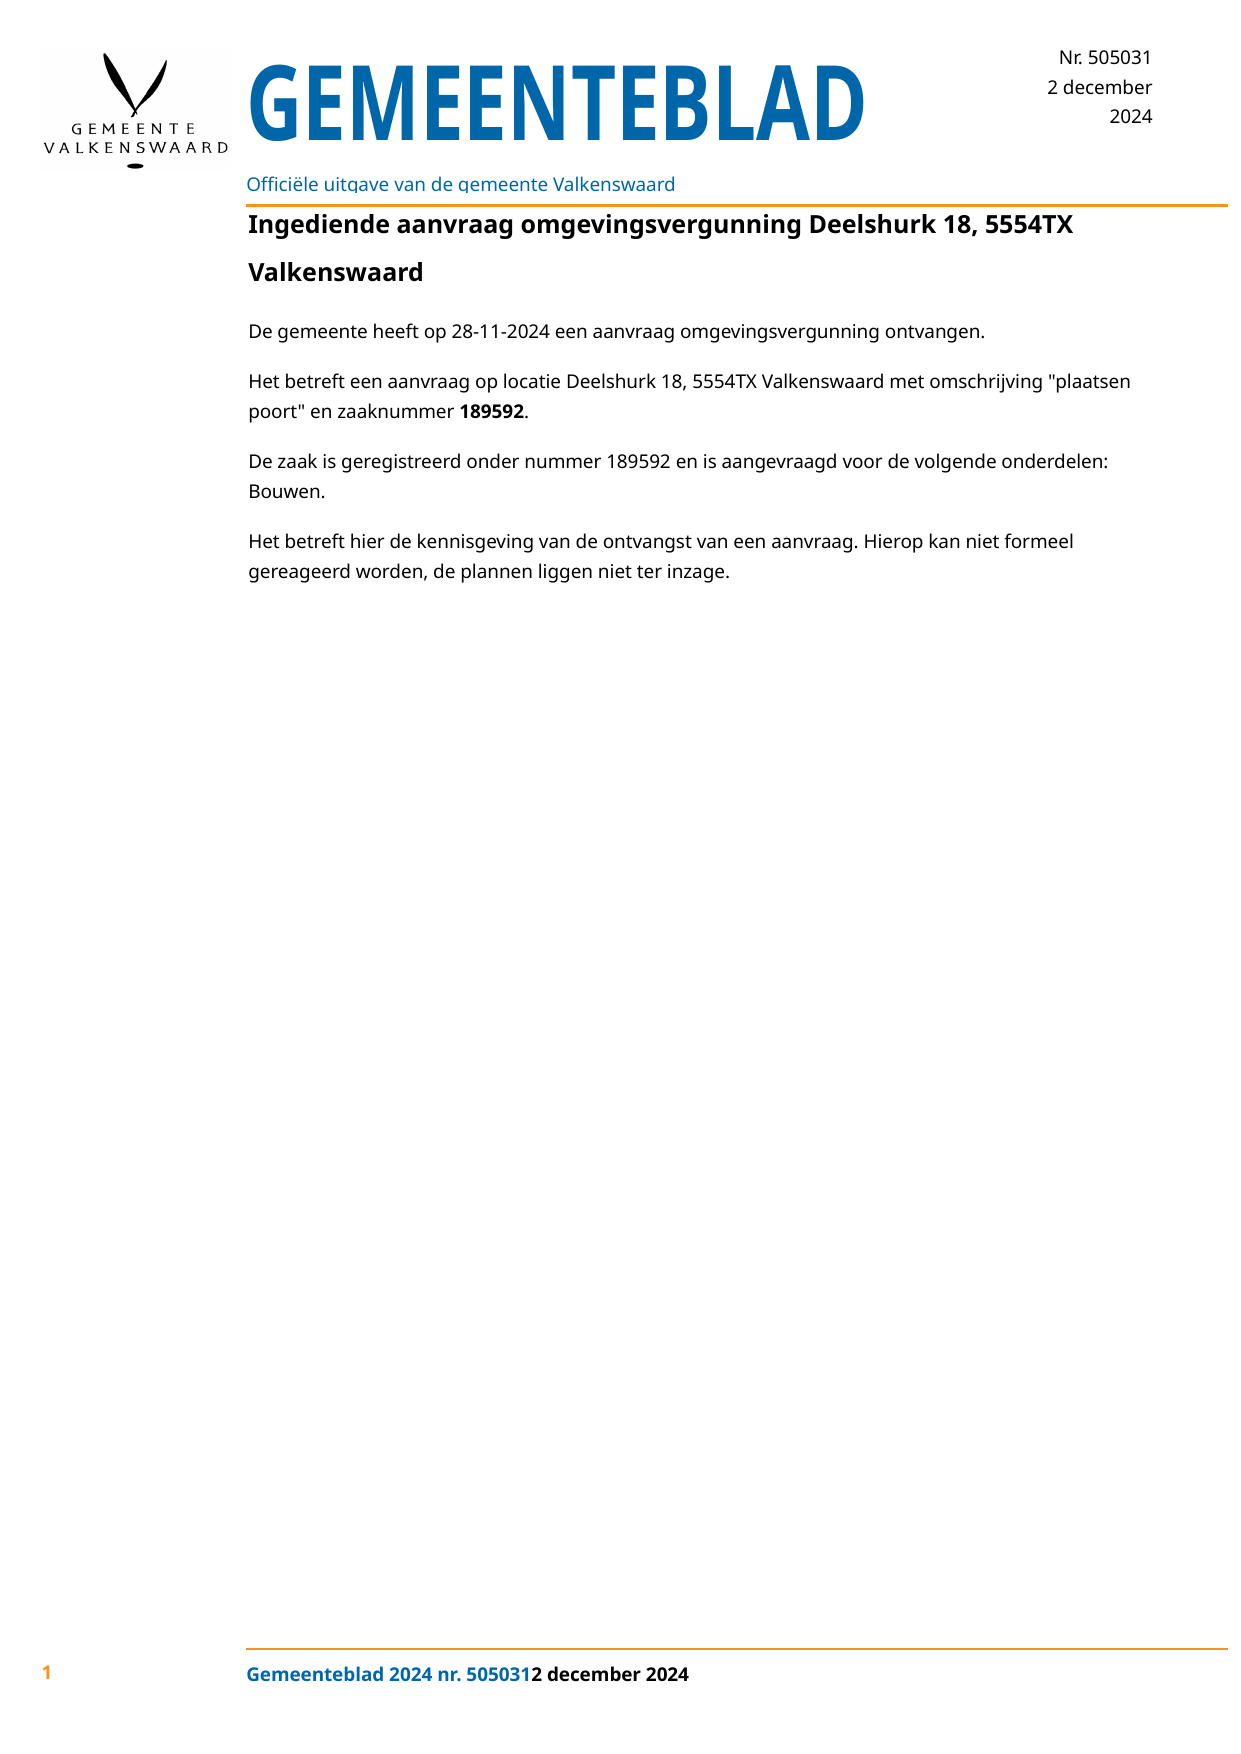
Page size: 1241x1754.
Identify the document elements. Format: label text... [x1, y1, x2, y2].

text Ingediende aanvraag omgevingsvergunning Deelshurk 18, 5554TX Valkenswaard [248, 207, 1152, 288]
text Het betreft hier de kennisgeving van de ontvangst van een aanvraag. Hierop kan niet formeel gereageerd worden, de plannen liggen niet ter inzage. [248, 528, 1152, 584]
text De gemeente heeft op 28-11-2024 een aanvraag omgevingsvergunning ontvangen. [248, 318, 1152, 344]
text Het betreft een aanvraag op locatie Deelshurk 18, 5554TX Valkenswaard met omschrijving "plaatsen poort" en zaaknummer 189592. [248, 368, 1152, 424]
picture [41, 47, 231, 172]
text De zaak is geregistreerd onder nummer 189592 en is aangevraagd voor de volgende onderdelen: Bouwen. [248, 448, 1152, 504]
